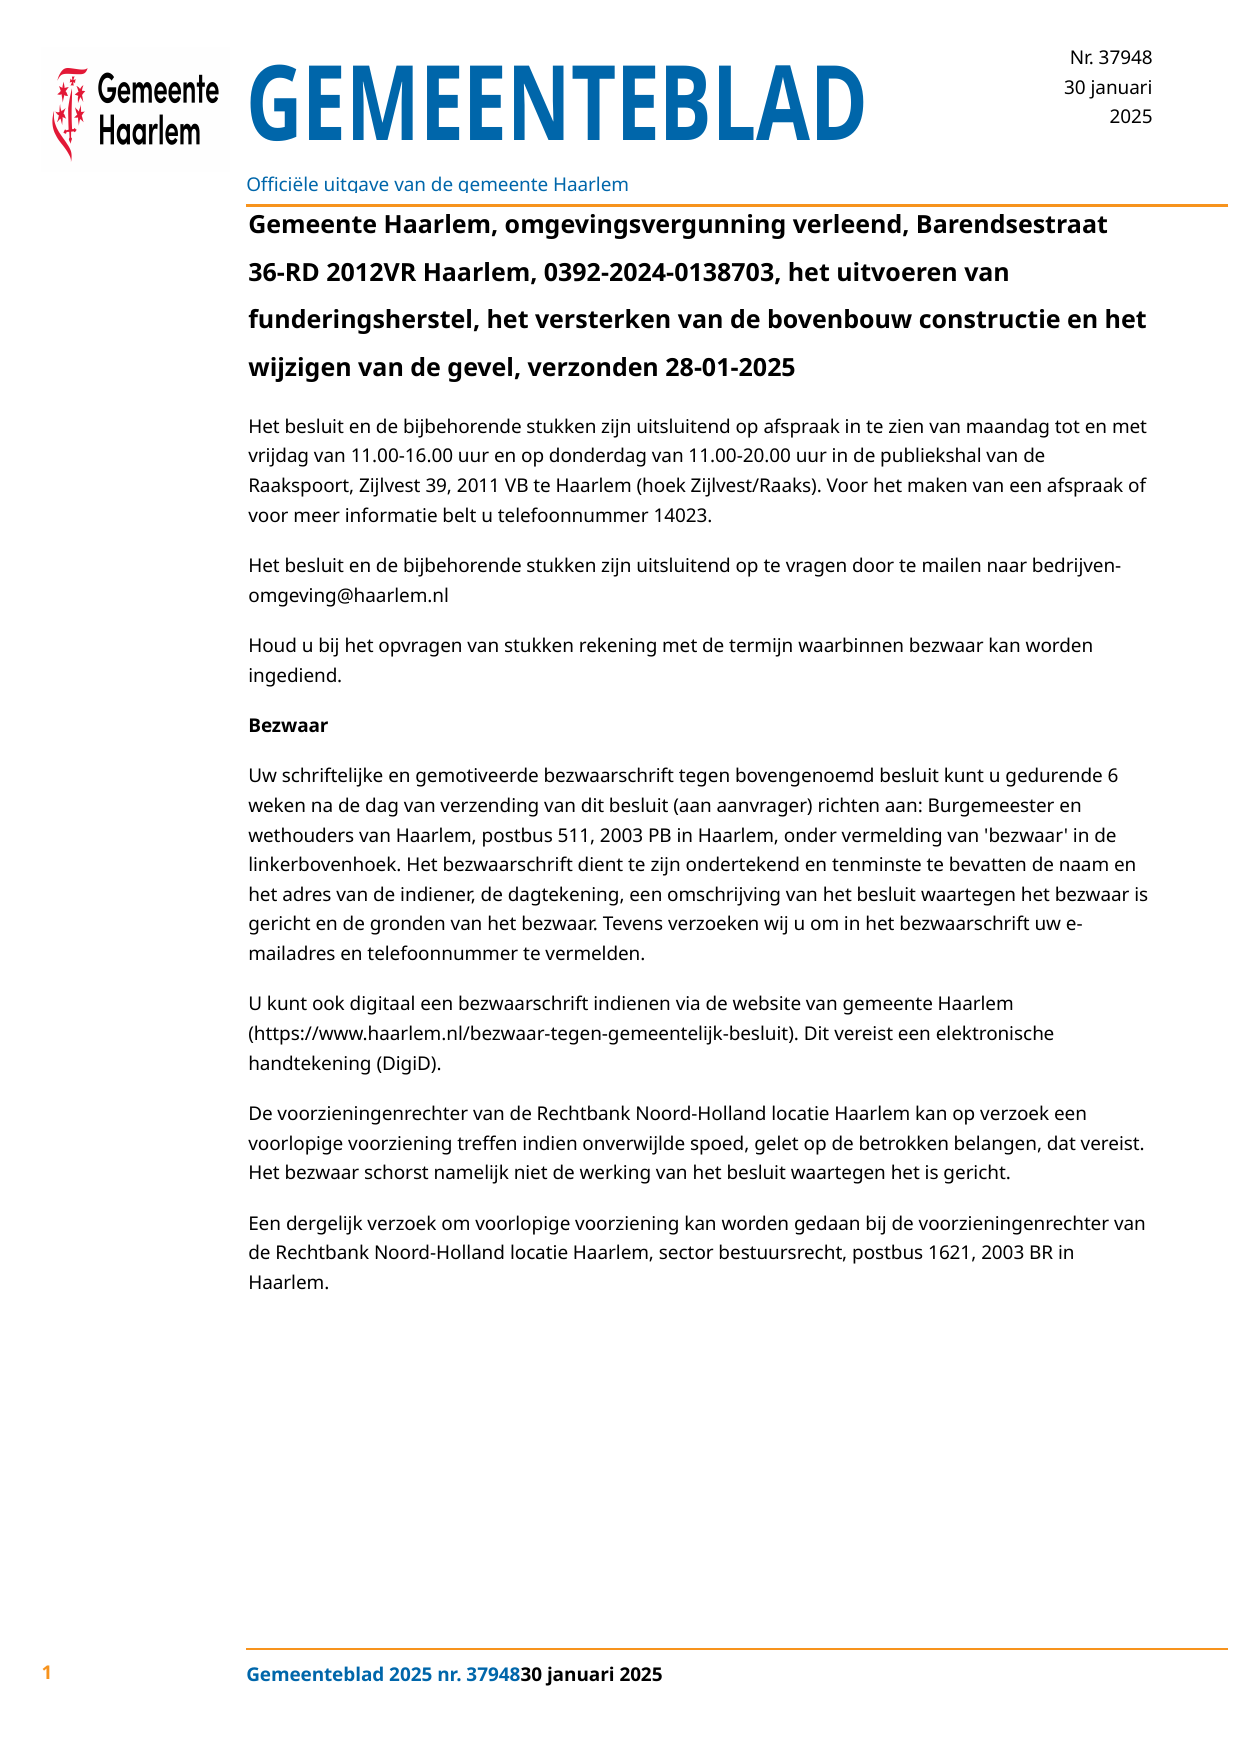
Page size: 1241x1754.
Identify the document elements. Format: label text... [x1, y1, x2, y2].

text De voorzieningenrechter van de Rechtbank Noord-Holland locatie Haarlem kan op verzoek een voorlopige voorziening treffen indien onverwijlde spoed, gelet op de betrokken belangen, dat vereist. Het bezwaar schorst namelijk niet de werking van het besluit waartegen het is gericht. [248, 1100, 1152, 1185]
text Het besluit en de bijbehorende stukken zijn uitsluitend op afspraak in te zien van maandag tot en met vrijdag van 11.00-16.00 uur en op donderdag van 11.00-20.00 uur in de publiekshal van de Raakspoort, Zijlvest 39, 2011 VB te Haarlem (hoek Zijlvest/Raaks). Voor het maken van een afspraak of voor meer informatie belt u telefoonnummer 14023. [248, 413, 1152, 528]
picture [41, 47, 231, 172]
text Uw schriftelijke en gemotiveerde bezwaarschrift tegen bovengenoemd besluit kunt u gedurende 6 weken na de dag van verzending van dit besluit (aan aanvrager) richten aan: Burgemeester en wethouders van Haarlem, postbus 511, 2003 PB in Haarlem, onder vermelding van 'bezwaar' in de linkerbovenhoek. Het bezwaarschrift dient te zijn ondertekend en tenminste te bevatten de naam en het adres van de indiener, de dagtekening, een omschrijving van het besluit waartegen het bezwaar is gericht en de gronden van het bezwaar. Tevens verzoeken wij u om in het bezwaarschrift uw e-mailadres en telefoonnummer te vermelden. [248, 763, 1152, 966]
text Bezwaar [248, 712, 1152, 738]
text Het besluit en de bijbehorende stukken zijn uitsluitend op te vragen door te mailen naar bedrijven-omgeving@haarlem.nl [248, 552, 1152, 608]
text U kunt ook digitaal een bezwaarschrift indienen via de website van gemeente Haarlem (https://www.haarlem.nl/bezwaar-tegen-gemeentelijk-besluit). Dit vereist een elektronische handtekening (DigiD). [248, 991, 1152, 1076]
text Gemeente Haarlem, omgevingsvergunning verleend, Barendsestraat 36-RD 2012VR Haarlem, 0392-2024-0138703, het uitvoeren van funderingsherstel, het versterken van de bovenbouw constructie en het wijzigen van de gevel, verzonden 28-01-2025 [248, 207, 1152, 384]
text Houd u bij het opvragen van stukken rekening met de termijn waarbinnen bezwaar kan worden ingediend. [248, 632, 1152, 688]
text Een dergelijk verzoek om voorlopige voorziening kan worden gedaan bij de voorzieningenrechter van de Rechtbank Noord-Holland locatie Haarlem, sector bestuursrecht, postbus 1621, 2003 BR in Haarlem. [248, 1210, 1152, 1295]
